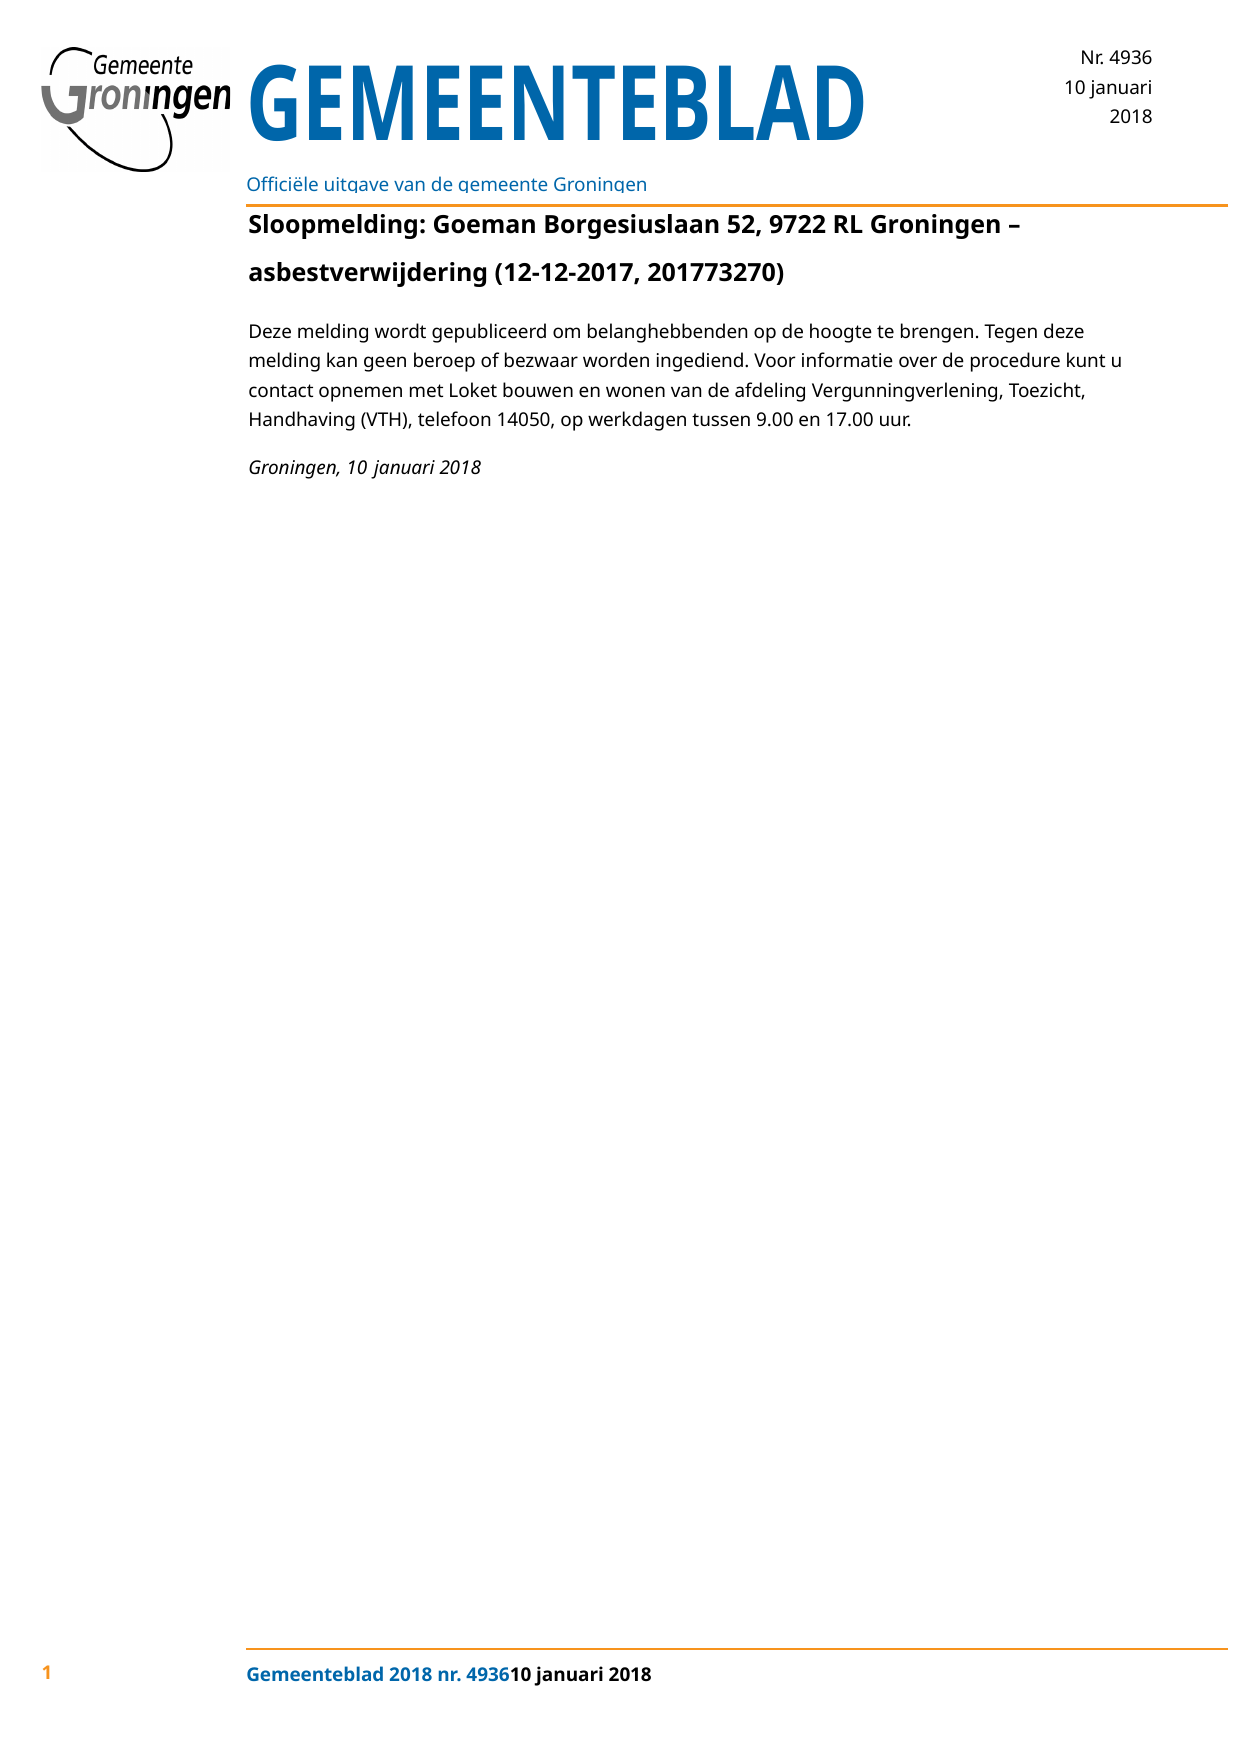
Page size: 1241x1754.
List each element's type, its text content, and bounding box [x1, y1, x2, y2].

text Groningen, 10 januari 2018 [248, 454, 1152, 480]
text Deze melding wordt gepubliceerd om belanghebbenden op de hoogte te brengen. Tegen deze melding kan geen beroep of bezwaar worden ingediend. Voor informatie over de procedure kunt u contact opnemen met Loket bouwen en wonen van de afdeling Vergunningverlening, Toezicht, Handhaving (VTH), telefoon 14050, op werkdagen tussen 9.00 en 17.00 uur. [248, 318, 1152, 432]
text Sloopmelding: Goeman Borgesiuslaan 52, 9722 RL Groningen – asbestverwijdering (12-12-2017, 201773270) [248, 207, 1152, 288]
picture [41, 47, 231, 172]
